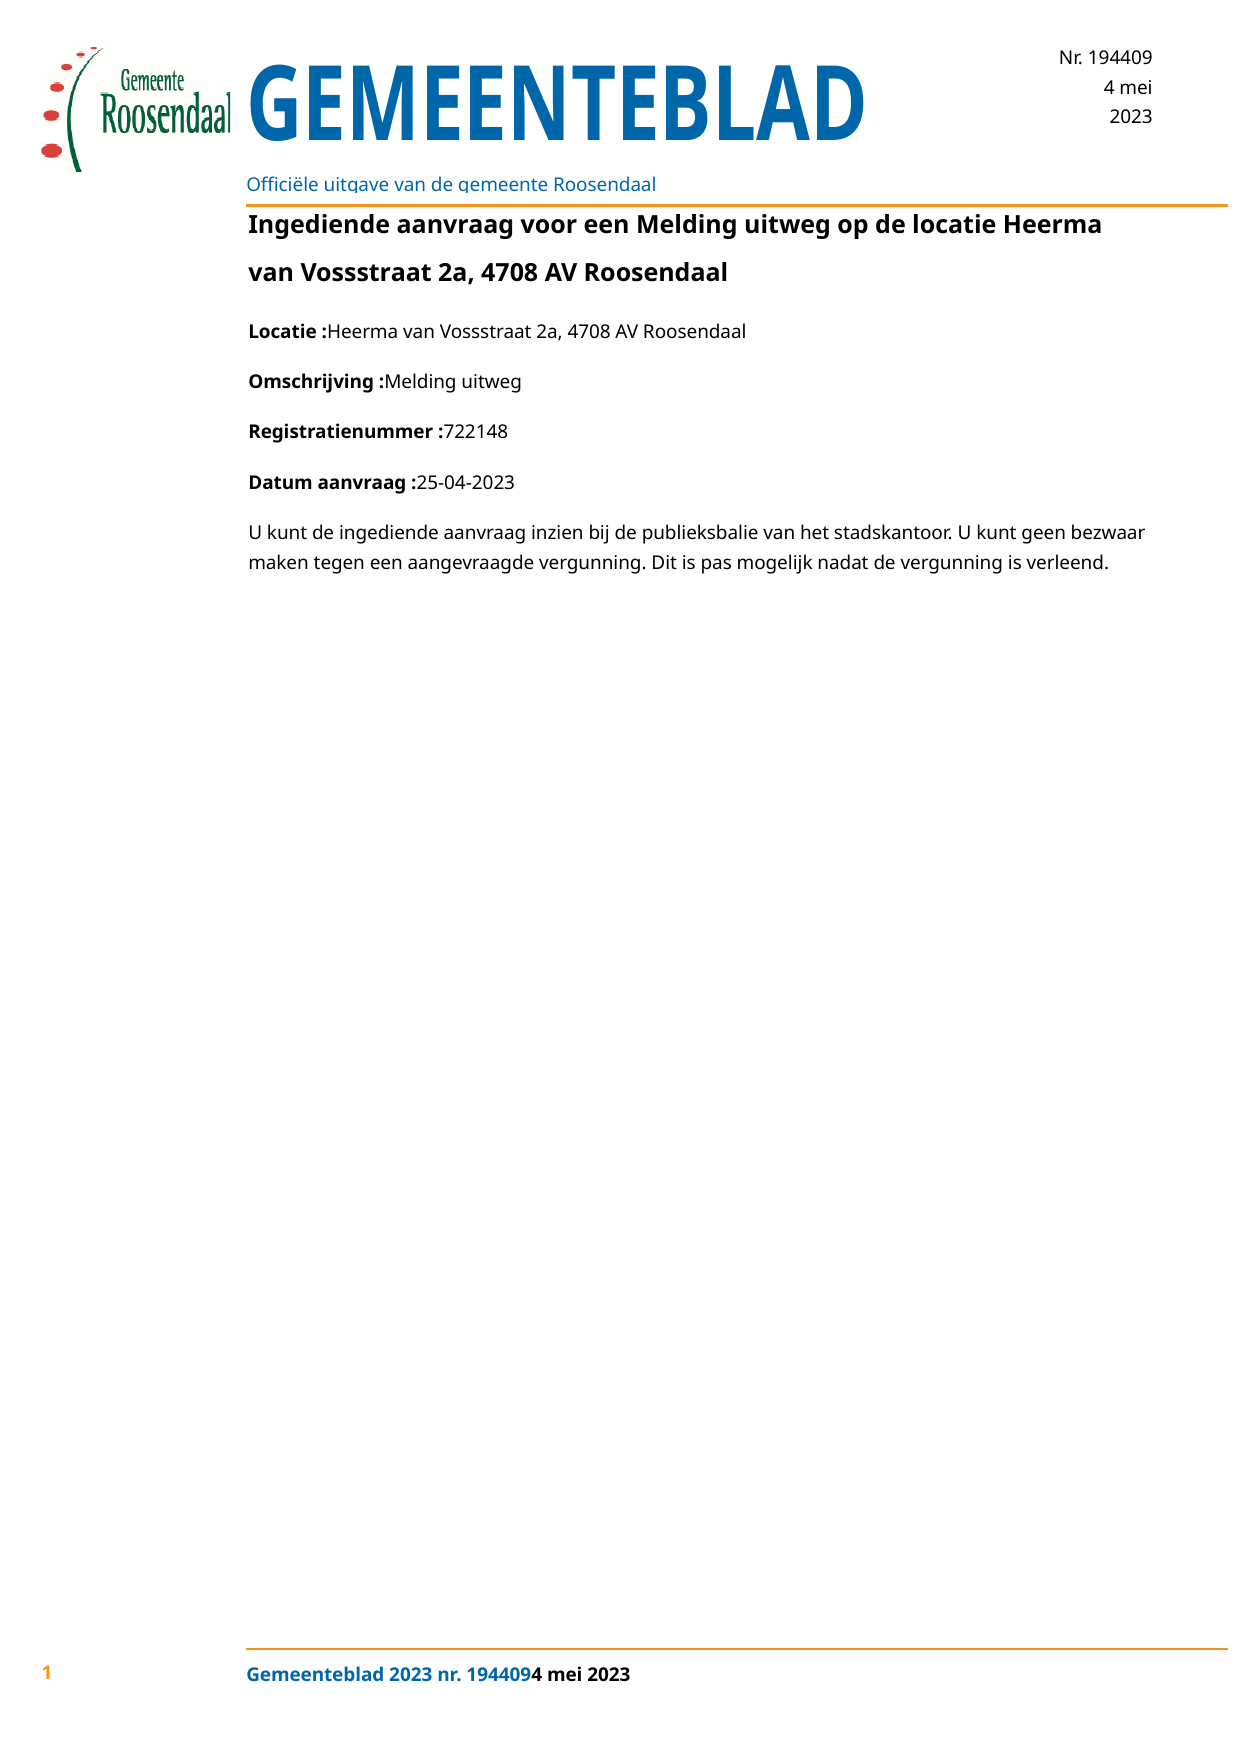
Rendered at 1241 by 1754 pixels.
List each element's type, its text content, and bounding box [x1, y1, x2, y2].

text Datum aanvraag :25-04-2023 [248, 469, 1152, 495]
text Omschrijving :Melding uitweg [248, 368, 1152, 394]
text Locatie :Heerma van Vossstraat 2a, 4708 AV Roosendaal [248, 318, 1152, 344]
picture [41, 47, 231, 172]
text Ingediende aanvraag voor een Melding uitweg op de locatie Heerma van Vossstraat 2a, 4708 AV Roosendaal [248, 207, 1152, 288]
text U kunt de ingediende aanvraag inzien bij de publieksbalie van het stadskantoor. U kunt geen bezwaar maken tegen een aangevraagde vergunning. Dit is pas mogelijk nadat de vergunning is verleend. [248, 519, 1152, 575]
text Registratienummer :722148 [248, 419, 1152, 444]
